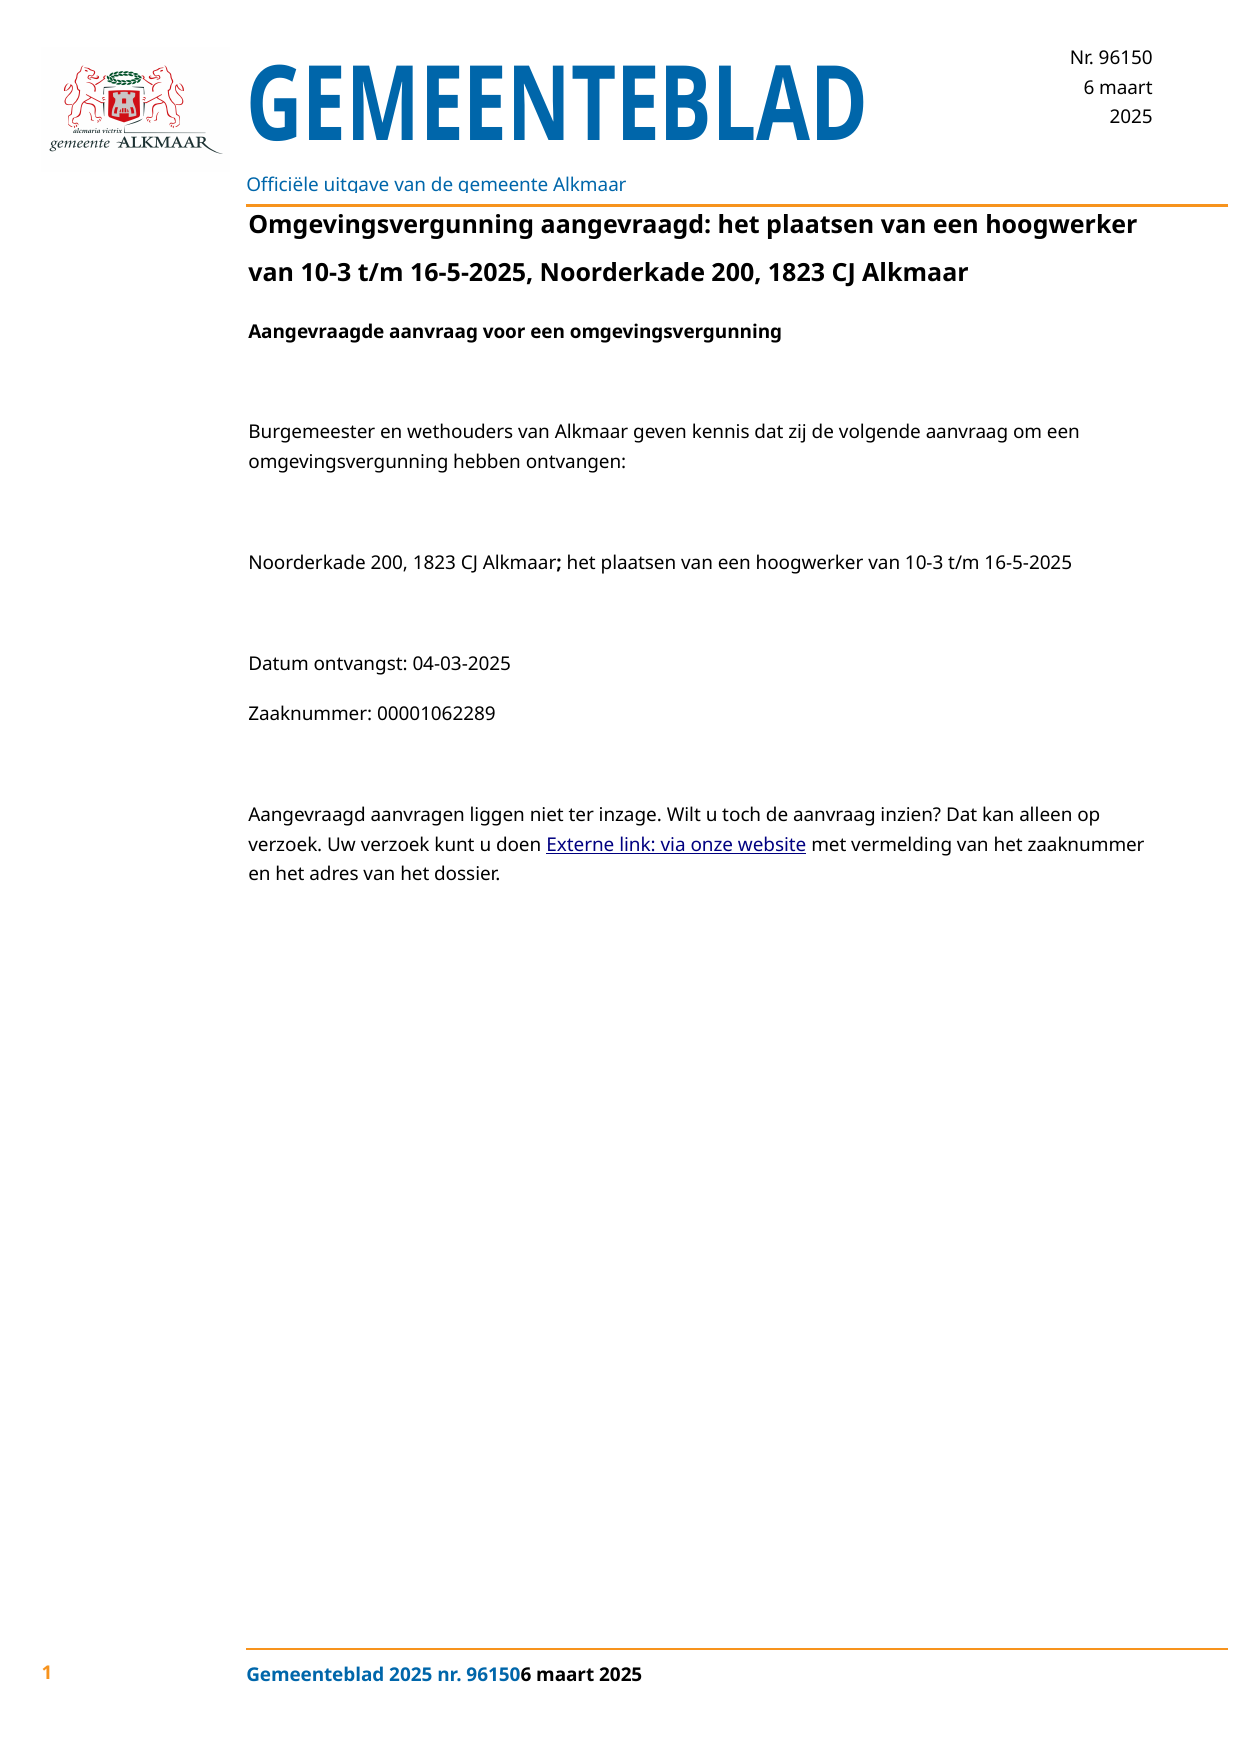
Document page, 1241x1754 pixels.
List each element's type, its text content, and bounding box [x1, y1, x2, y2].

text Aangevraagd aanvragen liggen niet ter inzage. Wilt u toch de aanvraag inzien? Dat kan alleen op verzoek. Uw verzoek kunt u doen Externe link: via onze website met vermelding van het zaaknummer en het adres van het dossier. [248, 801, 1152, 886]
text Zaaknummer: 00001062289 [248, 700, 1152, 726]
text Noorderkade 200, 1823 CJ Alkmaar; het plaatsen van een hoogwerker van 10-3 t/m 16-5-2025 [248, 549, 1152, 575]
text Aangevraagde aanvraag voor een omgevingsvergunning [248, 318, 1152, 344]
text Datum ontvangst: 04-03-2025 [248, 650, 1152, 676]
picture [41, 47, 231, 172]
text Omgevingsvergunning aangevraagd: het plaatsen van een hoogwerker van 10-3 t/m 16-5-2025, Noorderkade 200, 1823 CJ Alkmaar [248, 207, 1152, 288]
text Burgemeester en wethouders van Alkmaar geven kennis dat zij de volgende aanvraag om een omgevingsvergunning hebben ontvangen: [248, 419, 1152, 474]
